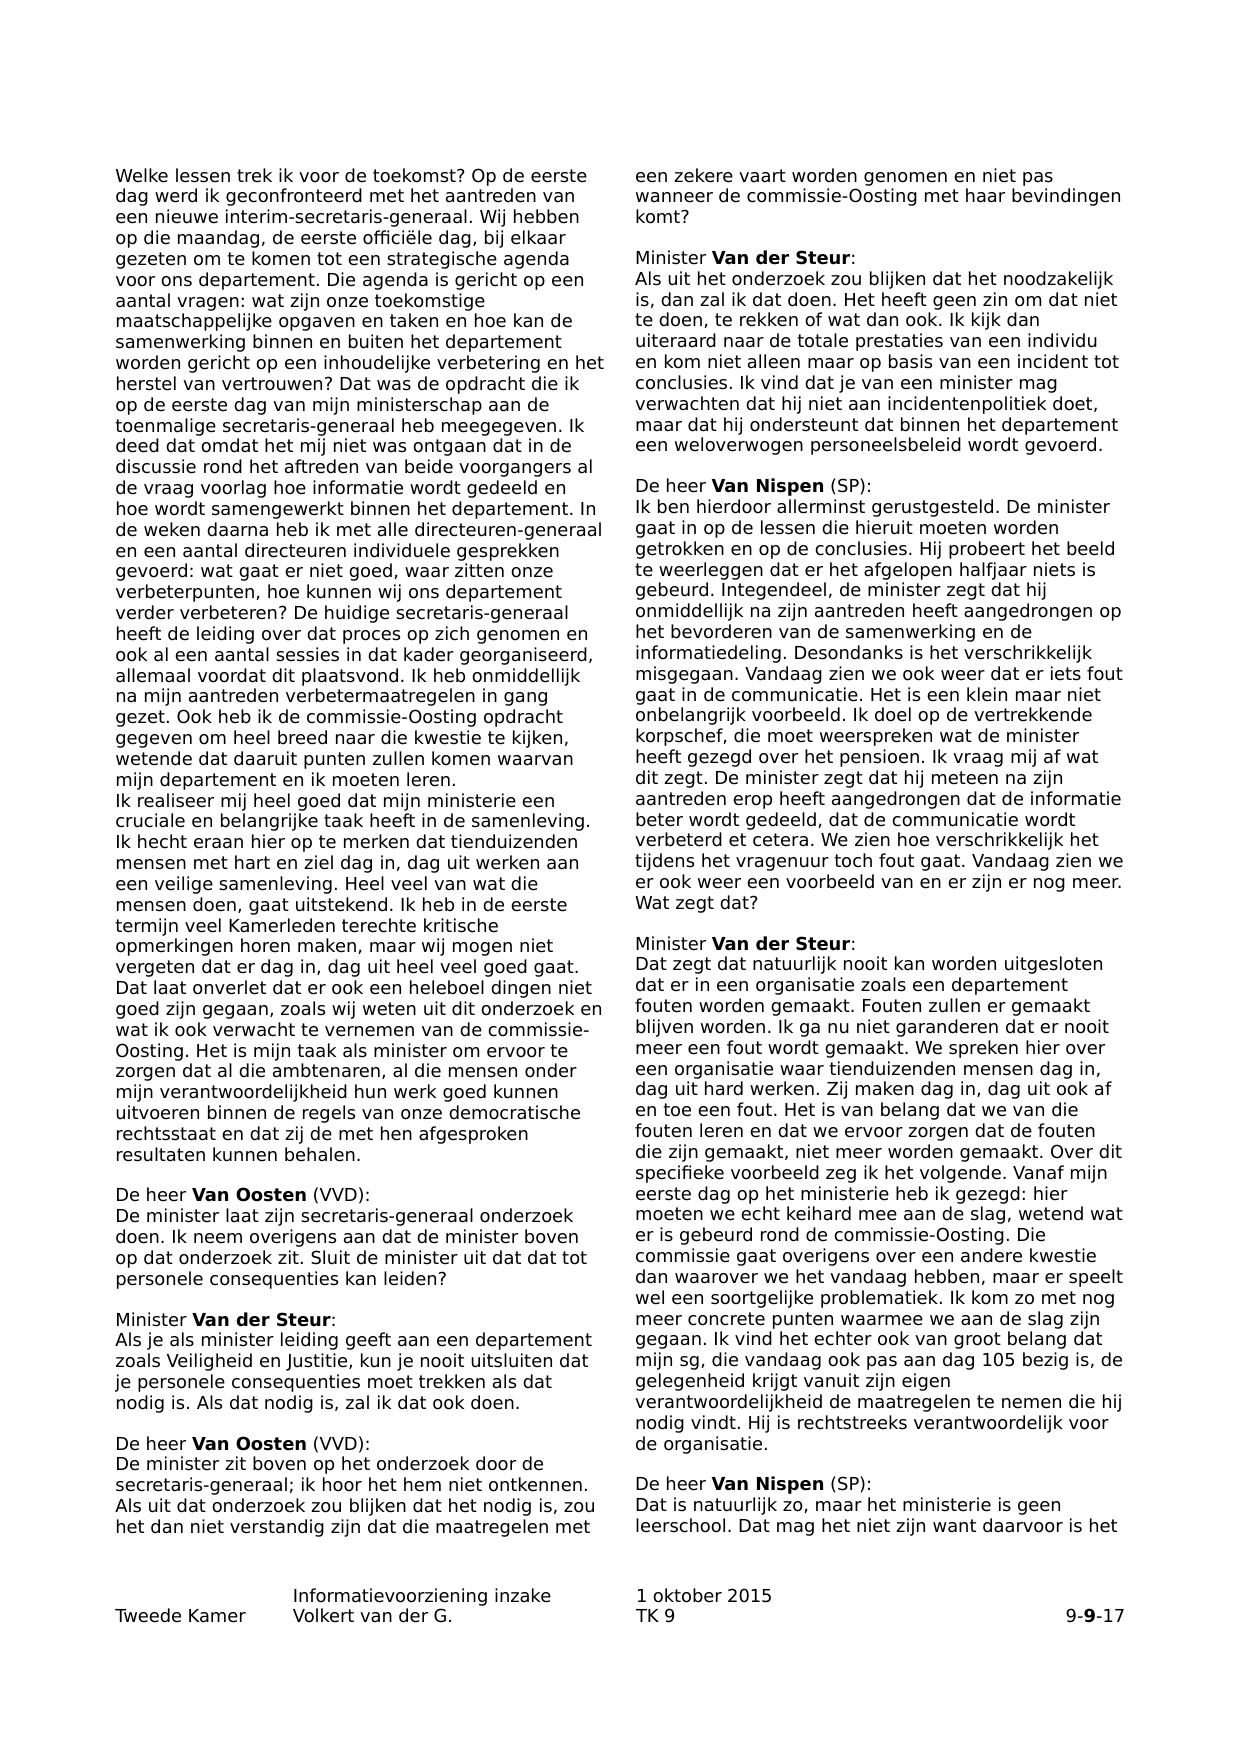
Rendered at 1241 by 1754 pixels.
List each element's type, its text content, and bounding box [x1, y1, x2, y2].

text Als uit het onderzoek zou blijken dat het noodzakelijk is, dan zal ik dat doen. Het heeft geen zin om dat niet te doen, te rekken of wat dan ook. Ik kijk dan uiteraard naar de totale prestaties van een individu en kom niet alleen maar op basis van een incident tot conclusies. Ik vind dat je van een minister mag verwachten dat hij niet aan incidentenpolitiek doet, maar dat hij ondersteunt dat binnen het departement een weloverwogen personeelsbeleid wordt gevoerd. [635, 268, 1125, 456]
text Minister Van der Steur: [635, 933, 1125, 954]
text Minister Van der Steur: [635, 248, 1125, 268]
text De heer Van Oosten (VVD): [115, 1185, 605, 1206]
text De heer Van Nispen (SP): [635, 1474, 1125, 1495]
text Als je als minister leiding geeft aan een departement zoals Veiligheid en Justitie, kun je nooit uitsluiten dat je personele consequenties moet trekken als dat nodig is. Als dat nodig is, zal ik dat ook doen. [115, 1330, 605, 1413]
text De heer Van Nispen (SP): [635, 476, 1125, 497]
text Welke lessen trek ik voor de toekomst? Op de eerste dag werd ik geconfronteerd met het aantreden van een nieuwe interim-secretaris-generaal. Wij hebben op die maandag, de eerste officiële dag, bij elkaar gezeten om te komen tot een strategische agenda voor ons departement. Die agenda is gericht op een aantal vragen: wat zijn onze toekomstige maatschappelijke opgaven en taken en hoe kan de samenwerking binnen en buiten het departement worden gericht op een inhoudelijke verbetering en het herstel van vertrouwen? Dat was de opdracht die ik op de eerste dag van mijn ministerschap aan de toenmalige secretaris-generaal heb meegegeven. Ik deed dat omdat het mij niet was ontgaan dat in de discussie rond het aftreden van beide voorgangers al de vraag voorlag hoe informatie wordt gedeeld en hoe wordt samengewerkt binnen het departement. In de weken daarna heb ik met alle directeuren-generaal en een aantal directeuren individuele gesprekken gevoerd: wat gaat er niet goed, waar zitten onze verbeterpunten, hoe kunnen wij ons departement verder verbeteren? De huidige secretaris-generaal heeft de leiding over dat proces op zich genomen en ook al een aantal sessies in dat kader georganiseerd, allemaal voordat dit plaatsvond. Ik heb onmiddellijk na mijn aantreden verbetermaatregelen in gang gezet. Ook heb ik de commissie-Oosting opdracht gegeven om heel breed naar die kwestie te kijken, wetende dat daaruit punten zullen komen waarvan mijn departement en ik moeten leren. [115, 165, 605, 790]
text Ik realiseer mij heel goed dat mijn ministerie een cruciale en belangrijke taak heeft in de samenleving. Ik hecht eraan hier op te merken dat tienduizenden mensen met hart en ziel dag in, dag uit werken aan een veilige samenleving. Heel veel van wat die mensen doen, gaat uitstekend. Ik heb in de eerste termijn veel Kamerleden terechte kritische opmerkingen horen maken, maar wij mogen niet vergeten dat er dag in, dag uit heel veel goed gaat. Dat laat onverlet dat er ook een heleboel dingen niet goed zijn gegaan, zoals wij weten uit dit onderzoek en wat ik ook verwacht te vernemen van de commissie-Oosting. Het is mijn taak als minister om ervoor te zorgen dat al die ambtenaren, al die mensen onder mijn verantwoordelijkheid hun werk goed kunnen uitvoeren binnen de regels van onze democratische rechtsstaat en dat zij de met hen afgesproken resultaten kunnen behalen. [115, 790, 605, 1165]
text De minister laat zijn secretaris-generaal onderzoek doen. Ik neem overigens aan dat de minister boven op dat onderzoek zit. Sluit de minister uit dat dat tot personele consequenties kan leiden? [115, 1206, 605, 1289]
text Minister Van der Steur: [115, 1309, 605, 1330]
text Dat zegt dat natuurlijk nooit kan worden uitgesloten dat er in een organisatie zoals een departement fouten worden gemaakt. Fouten zullen er gemaakt blijven worden. Ik ga nu niet garanderen dat er nooit meer een fout wordt gemaakt. We spreken hier over een organisatie waar tienduizenden mensen dag in, dag uit hard werken. Zij maken dag in, dag uit ook af en toe een fout. Het is van belang dat we van die fouten leren en dat we ervoor zorgen dat de fouten die zijn gemaakt, niet meer worden gemaakt. Over dit specifieke voorbeeld zeg ik het volgende. Vanaf mijn eerste dag op het ministerie heb ik gezegd: hier moeten we echt keihard mee aan de slag, wetend wat er is gebeurd rond de commissie-Oosting. Die commissie gaat overigens over een andere kwestie dan waarover we het vandaag hebben, maar er speelt wel een soortgelijke problematiek. Ik kom zo met nog meer concrete punten waarmee we aan de slag zijn gegaan. Ik vind het echter ook van groot belang dat mijn sg, die vandaag ook pas aan dag 105 bezig is, de gelegenheid krijgt vanuit zijn eigen verantwoordelijkheid de maatregelen te nemen die hij nodig vindt. Hij is rechtstreeks verantwoordelijk voor de organisatie. [635, 954, 1125, 1454]
text een zekere vaart worden genomen en niet pas wanneer de commissie-Oosting met haar bevindingen komt? [635, 165, 1125, 228]
text Dat is natuurlijk zo, maar het ministerie is geen leerschool. Dat mag het niet zijn want daarvoor is het [635, 1495, 1125, 1537]
text Ik ben hierdoor allerminst gerustgesteld. De minister gaat in op de lessen die hieruit moeten worden getrokken en op de conclusies. Hij probeert het beeld te weerleggen dat er het afgelopen halfjaar niets is gebeurd. Integendeel, de minister zegt dat hij onmiddellijk na zijn aantreden heeft aangedrongen op het bevorderen van de samenwerking en de informatiedeling. Desondanks is het verschrikkelijk misgegaan. Vandaag zien we ook weer dat er iets fout gaat in de communicatie. Het is een klein maar niet onbelangrijk voorbeeld. Ik doel op de vertrekkende korpschef, die moet weerspreken wat de minister heeft gezegd over het pensioen. Ik vraag mij af wat dit zegt. De minister zegt dat hij meteen na zijn aantreden erop heeft aangedrongen dat de informatie beter wordt gedeeld, dat de communicatie wordt verbeterd et cetera. We zien hoe verschrikkelijk het tijdens het vragenuur toch fout gaat. Vandaag zien we er ook weer een voorbeeld van en er zijn er nog meer. Wat zegt dat? [635, 497, 1125, 913]
text De minister zit boven op het onderzoek door de secretaris-generaal; ik hoor het hem niet ontkennen. Als uit dat onderzoek zou blijken dat het nodig is, zou het dan niet verstandig zijn dat die maatregelen met [115, 1454, 605, 1537]
text De heer Van Oosten (VVD): [115, 1433, 605, 1454]
